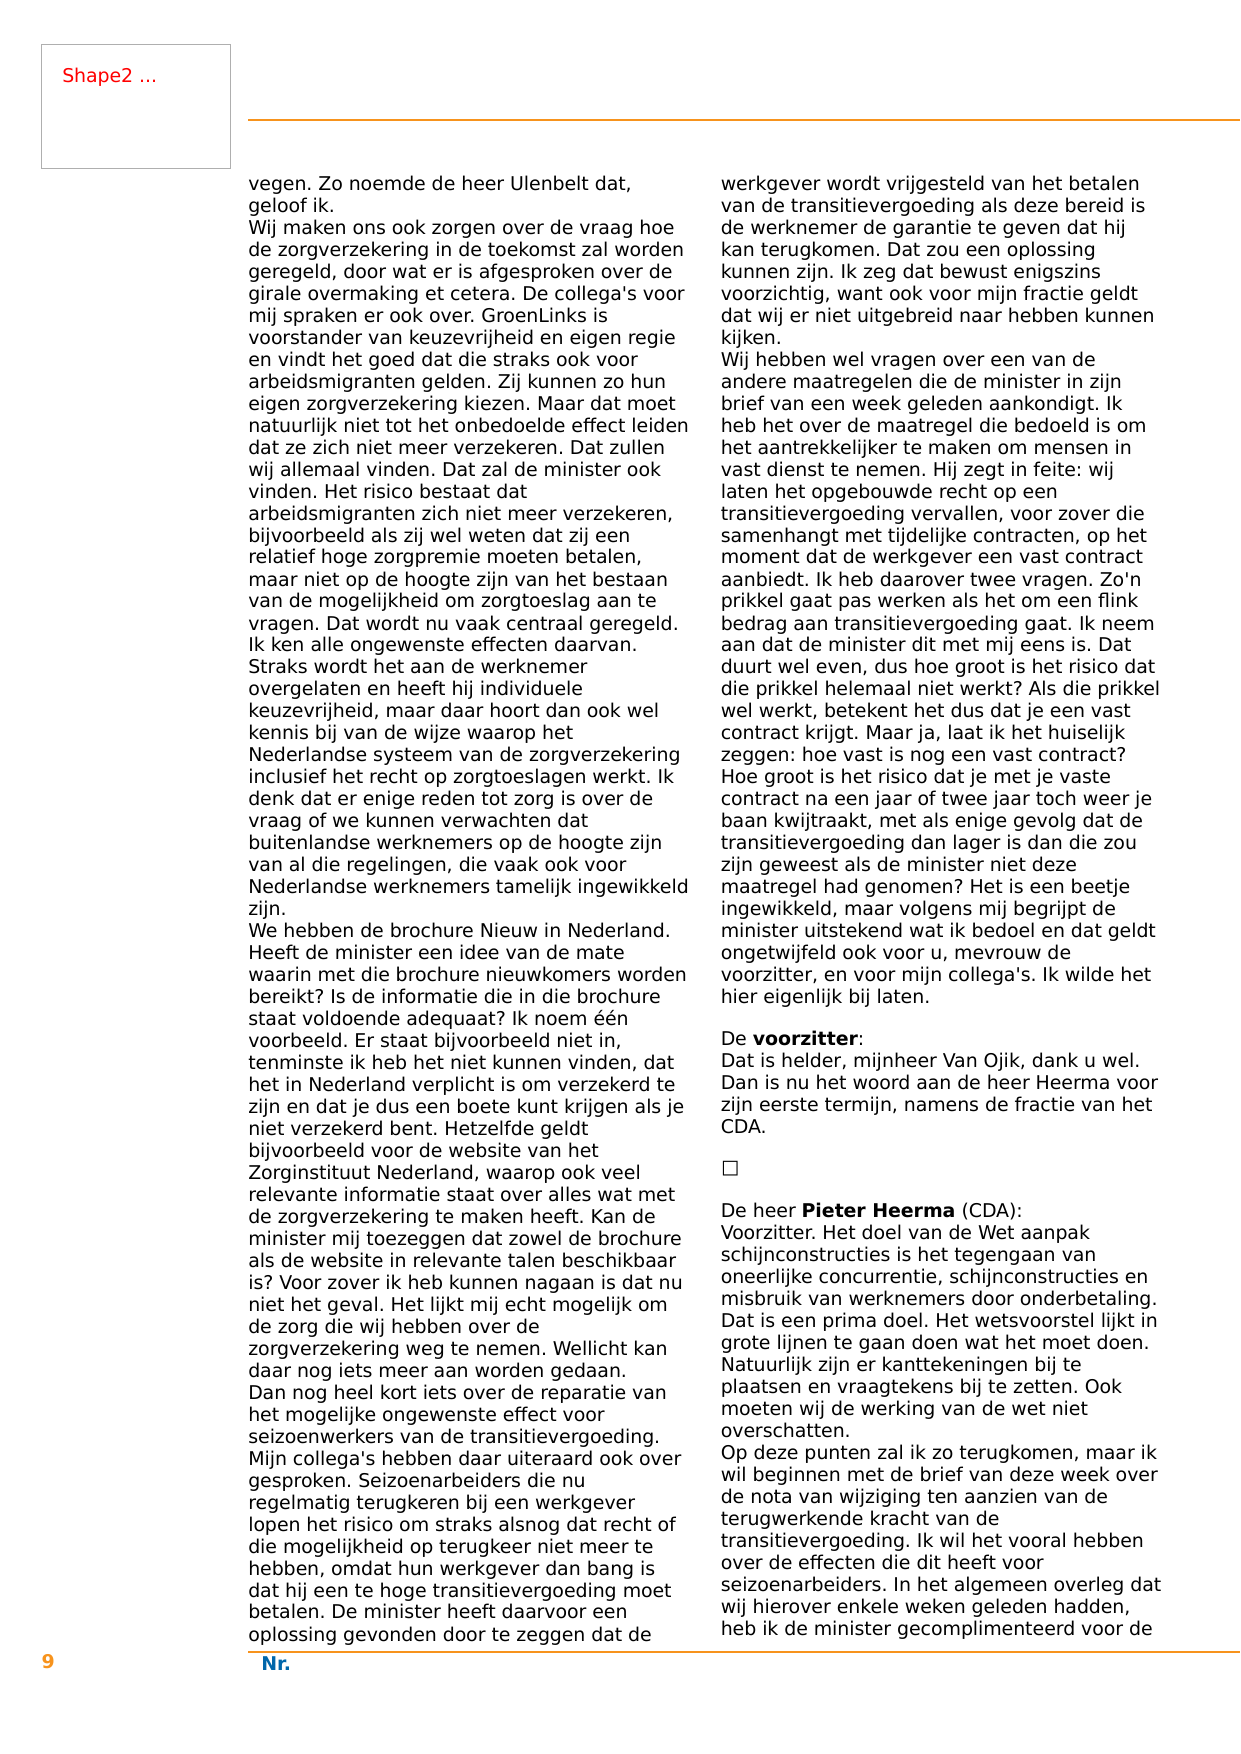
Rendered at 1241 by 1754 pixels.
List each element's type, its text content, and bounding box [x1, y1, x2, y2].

text We hebben de brochure Nieuw in Nederland. Heeft de minister een idee van de mate waarin met die brochure nieuwkomers worden bereikt? Is de informatie die in die brochure staat voldoende adequaat? Ik noem één voorbeeld. Er staat bijvoorbeeld niet in, tenminste ik heb het niet kunnen vinden, dat het in Nederland verplicht is om verzekerd te zijn en dat je dus een boete kunt krijgen als je niet verzekerd bent. Hetzelfde geldt bijvoorbeeld voor de website van het Zorginstituut Nederland, waarop ook veel relevante informatie staat over alles wat met de zorgverzekering te maken heeft. Kan de minister mij toezeggen dat zowel de brochure als de website in relevante talen beschikbaar is? Voor zover ik heb kunnen nagaan is dat nu niet het geval. Het lijkt mij echt mogelijk om de zorg die wij hebben over de zorgverzekering weg te nemen. Wellicht kan daar nog iets meer aan worden gedaan. [248, 920, 691, 1382]
text De heer Pieter Heerma (CDA): [721, 1200, 1163, 1222]
text Op deze punten zal ik zo terugkomen, maar ik wil beginnen met de brief van deze week over de nota van wijziging ten aanzien van de terugwerkende kracht van de transitievergoeding. Ik wil het vooral hebben over de effecten die dit heeft voor seizoenarbeiders. In het algemeen overleg dat wij hierover enkele weken geleden hadden, heb ik de minister gecomplimenteerd voor de [721, 1442, 1163, 1639]
text Dan nog heel kort iets over de reparatie van het mogelijke ongewenste effect voor seizoenwerkers van de transitievergoeding. Mijn collega's hebben daar uiteraard ook over gesproken. Seizoenarbeiders die nu regelmatig terugkeren bij een werkgever lopen het risico om straks alsnog dat recht of die mogelijkheid op terugkeer niet meer te hebben, omdat hun werkgever dan bang is dat hij een te hoge transitievergoeding moet betalen. De minister heeft daarvoor een oplossing gevonden door te zeggen dat de [248, 1382, 691, 1645]
text Dan is nu het woord aan de heer Heerma voor zijn eerste termijn, namens de fractie van het CDA. [721, 1072, 1163, 1138]
text Voorzitter. Het doel van de Wet aanpak schijnconstructies is het tegengaan van oneerlijke concurrentie, schijnconstructies en misbruik van werknemers door onderbetaling. Dat is een prima doel. Het wetsvoorstel lijkt in grote lijnen te gaan doen wat het moet doen. Natuurlijk zijn er kanttekeningen bij te plaatsen en vraagtekens bij te zetten. Ook moeten wij de werking van de wet niet overschatten. [721, 1222, 1163, 1442]
text vegen. Zo noemde de heer Ulenbelt dat, geloof ik. [248, 173, 691, 217]
text Wij hebben wel vragen over een van de andere maatregelen die de minister in zijn brief van een week geleden aankondigt. Ik heb het over de maatregel die bedoeld is om het aantrekkelijker te maken om mensen in vast dienst te nemen. Hij zegt in feite: wij laten het opgebouwde recht op een transitievergoeding vervallen, voor zover die samenhangt met tijdelijke contracten, op het moment dat de werkgever een vast contract aanbiedt. Ik heb daarover twee vragen. Zo'n prikkel gaat pas werken als het om een flink bedrag aan transitievergoeding gaat. Ik neem aan dat de minister dit met mij eens is. Dat duurt wel even, dus hoe groot is het risico dat die prikkel helemaal niet werkt? Als die prikkel wel werkt, betekent het dus dat je een vast contract krijgt. Maar ja, laat ik het huiselijk zeggen: hoe vast is nog een vast contract? Hoe groot is het risico dat je met je vaste contract na een jaar of twee jaar toch weer je baan kwijtraakt, met als enige gevolg dat de transitievergoeding dan lager is dan die zou zijn geweest als de minister niet deze maatregel had genomen? Het is een beetje ingewikkeld, maar volgens mij begrijpt de minister uitstekend wat ik bedoel en dat geldt ongetwijfeld ook voor u, mevrouw de voorzitter, en voor mijn collega's. Ik wilde het hier eigenlijk bij laten. [721, 349, 1163, 1008]
text ⬜ [721, 1158, 1163, 1180]
text Wij maken ons ook zorgen over de vraag hoe de zorgverzekering in de toekomst zal worden geregeld, door wat er is afgesproken over de girale overmaking et cetera. De collega's voor mij spraken er ook over. GroenLinks is voorstander van keuzevrijheid en eigen regie en vindt het goed dat die straks ook voor arbeidsmigranten gelden. Zij kunnen zo hun eigen zorgverzekering kiezen. Maar dat moet natuurlijk niet tot het onbedoelde effect leiden dat ze zich niet meer verzekeren. Dat zullen wij allemaal vinden. Dat zal de minister ook vinden. Het risico bestaat dat arbeidsmigranten zich niet meer verzekeren, bijvoorbeeld als zij wel weten dat zij een relatief hoge zorgpremie moeten betalen, maar niet op de hoogte zijn van het bestaan van de mogelijkheid om zorgtoeslag aan te vragen. Dat wordt nu vaak centraal geregeld. Ik ken alle ongewenste effecten daarvan. Straks wordt het aan de werknemer overgelaten en heeft hij individuele keuzevrijheid, maar daar hoort dan ook wel kennis bij van de wijze waarop het Nederlandse systeem van de zorgverzekering inclusief het recht op zorgtoeslagen werkt. Ik denk dat er enige reden tot zorg is over de vraag of we kunnen verwachten dat buitenlandse werknemers op de hoogte zijn van al die regelingen, die vaak ook voor Nederlandse werknemers tamelijk ingewikkeld zijn. [248, 217, 691, 920]
text De voorzitter: [721, 1028, 1163, 1050]
text werkgever wordt vrijgesteld van het betalen van de transitievergoeding als deze bereid is de werknemer de garantie te geven dat hij kan terugkomen. Dat zou een oplossing kunnen zijn. Ik zeg dat bewust enigszins voorzichtig, want ook voor mijn fractie geldt dat wij er niet uitgebreid naar hebben kunnen kijken. [721, 173, 1163, 349]
text Dat is helder, mijnheer Van Ojik, dank u wel. [721, 1050, 1163, 1072]
